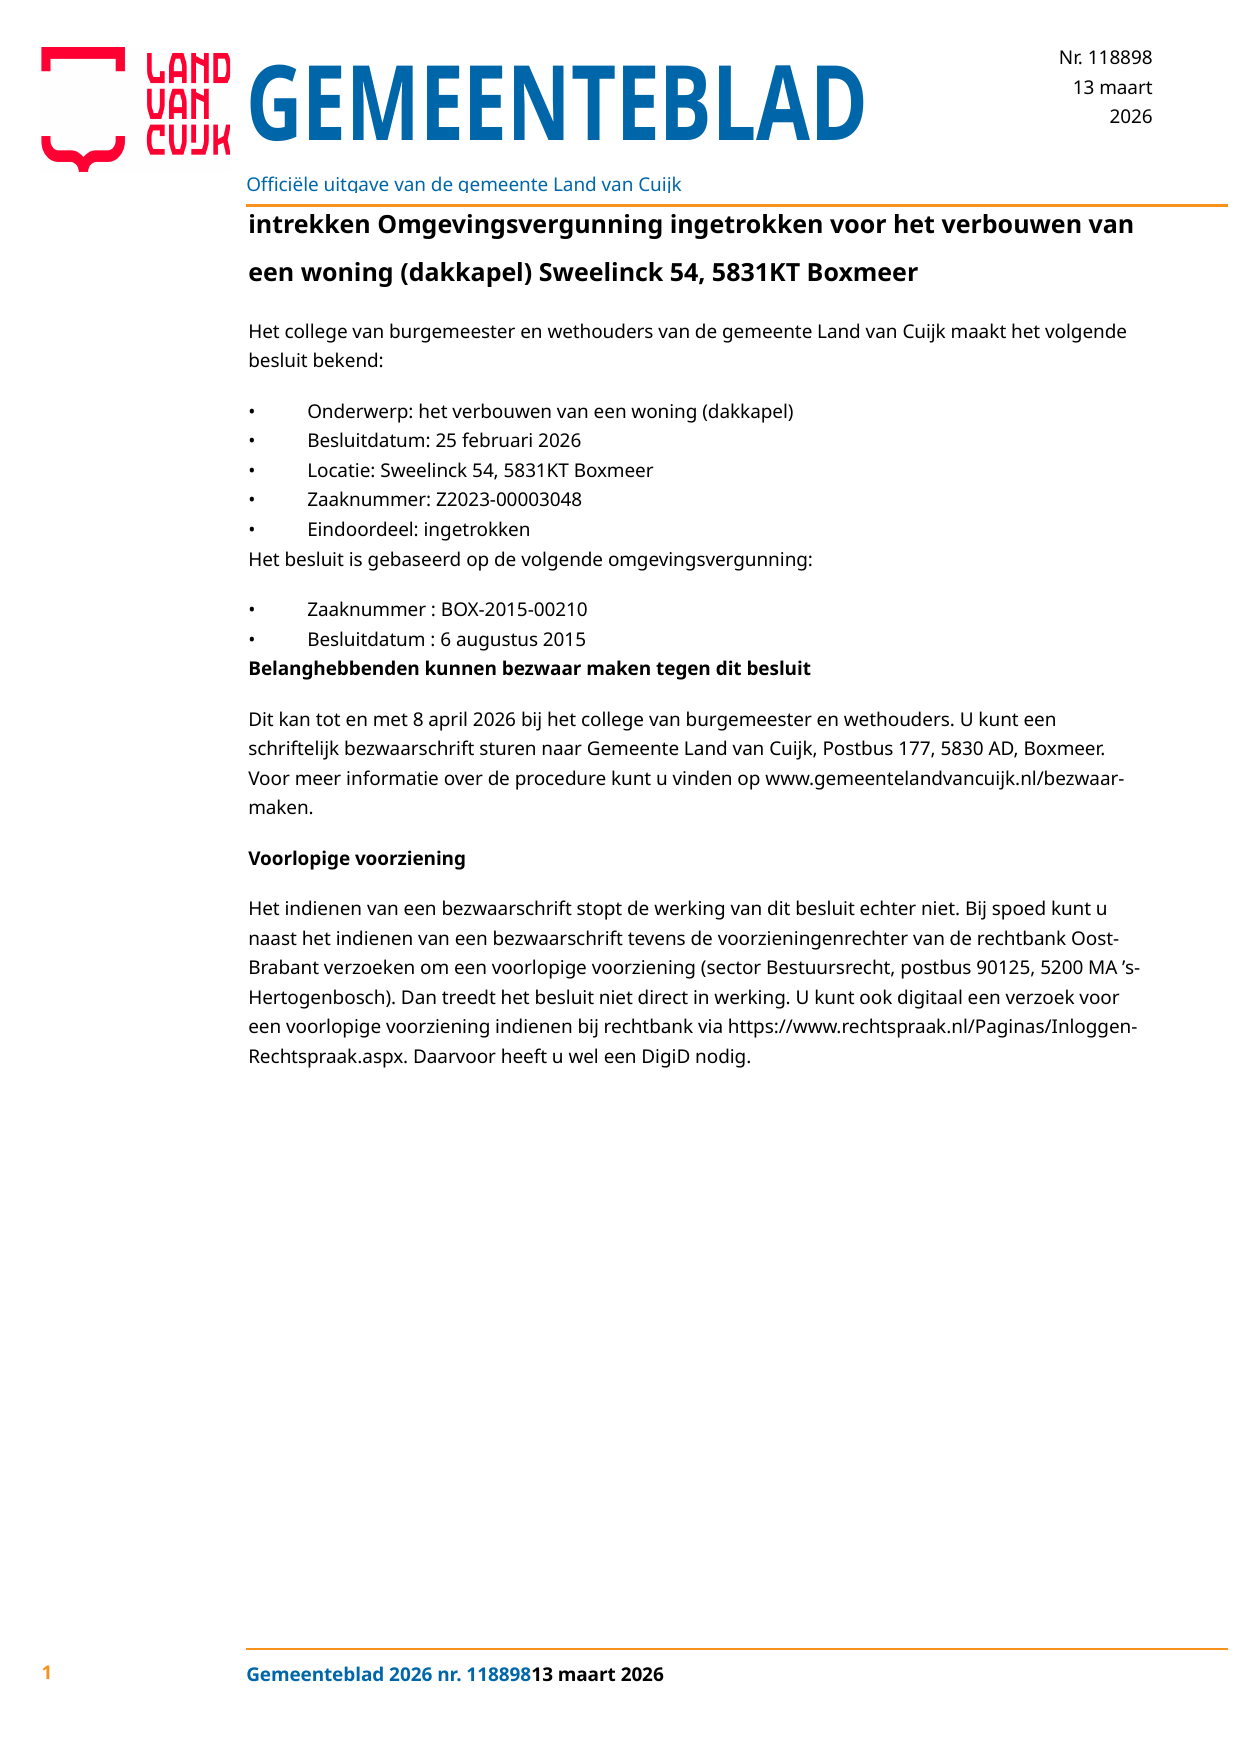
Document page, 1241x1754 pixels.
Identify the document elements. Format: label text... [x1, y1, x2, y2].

text Het besluit is gebaseerd op de volgende omgevingsvergunning: [248, 546, 1152, 572]
list Besluitdatum: 25 februari 2026 [248, 427, 1152, 453]
list Besluitdatum : 6 augustus 2015 [248, 626, 1152, 652]
list Zaaknummer : BOX-2015-00210 [248, 596, 1152, 622]
list Onderwerp: het verbouwen van een woning (dakkapel) [248, 398, 1152, 424]
text Het college van burgemeester en wethouders van de gemeente Land van Cuijk maakt het volgende besluit bekend: [248, 318, 1152, 373]
text Het indienen van een bezwaarschrift stopt de werking van dit besluit echter niet. Bij spoed kunt u naast het indienen van een bezwaarschrift tevens de voorzieningenrechter van de rechtbank Oost-Brabant verzoeken om een voorlopige voorziening (sector Bestuursrecht, postbus 90125, 5200 MA ’s-Hertogenbosch). Dan treedt het besluit niet direct in werking. U kunt ook digitaal een verzoek voor een voorlopige voorziening indienen bij rechtbank via https://www.rechtspraak.nl/Paginas/Inloggen-Rechtspraak.aspx. Daarvoor heeft u wel een DigiD nodig. [248, 895, 1152, 1069]
list Eindoordeel: ingetrokken [248, 516, 1152, 542]
picture [41, 47, 231, 172]
text Dit kan tot en met 8 april 2026 bij het college van burgemeester en wethouders. U kunt een schriftelijk bezwaarschrift sturen naar Gemeente Land van Cuijk, Postbus 177, 5830 AD, Boxmeer. Voor meer informatie over de procedure kunt u vinden op www.gemeentelandvancuijk.nl/bezwaar-maken. [248, 706, 1152, 820]
text Belanghebbenden kunnen bezwaar maken tegen dit besluit [248, 655, 1152, 681]
text Voorlopige voorziening [248, 845, 1152, 871]
list Zaaknummer: Z2023-00003048 [248, 487, 1152, 512]
list Locatie: Sweelinck 54, 5831KT Boxmeer [248, 457, 1152, 483]
text intrekken Omgevingsvergunning ingetrokken voor het verbouwen van een woning (dakkapel) Sweelinck 54, 5831KT Boxmeer [248, 207, 1152, 288]
